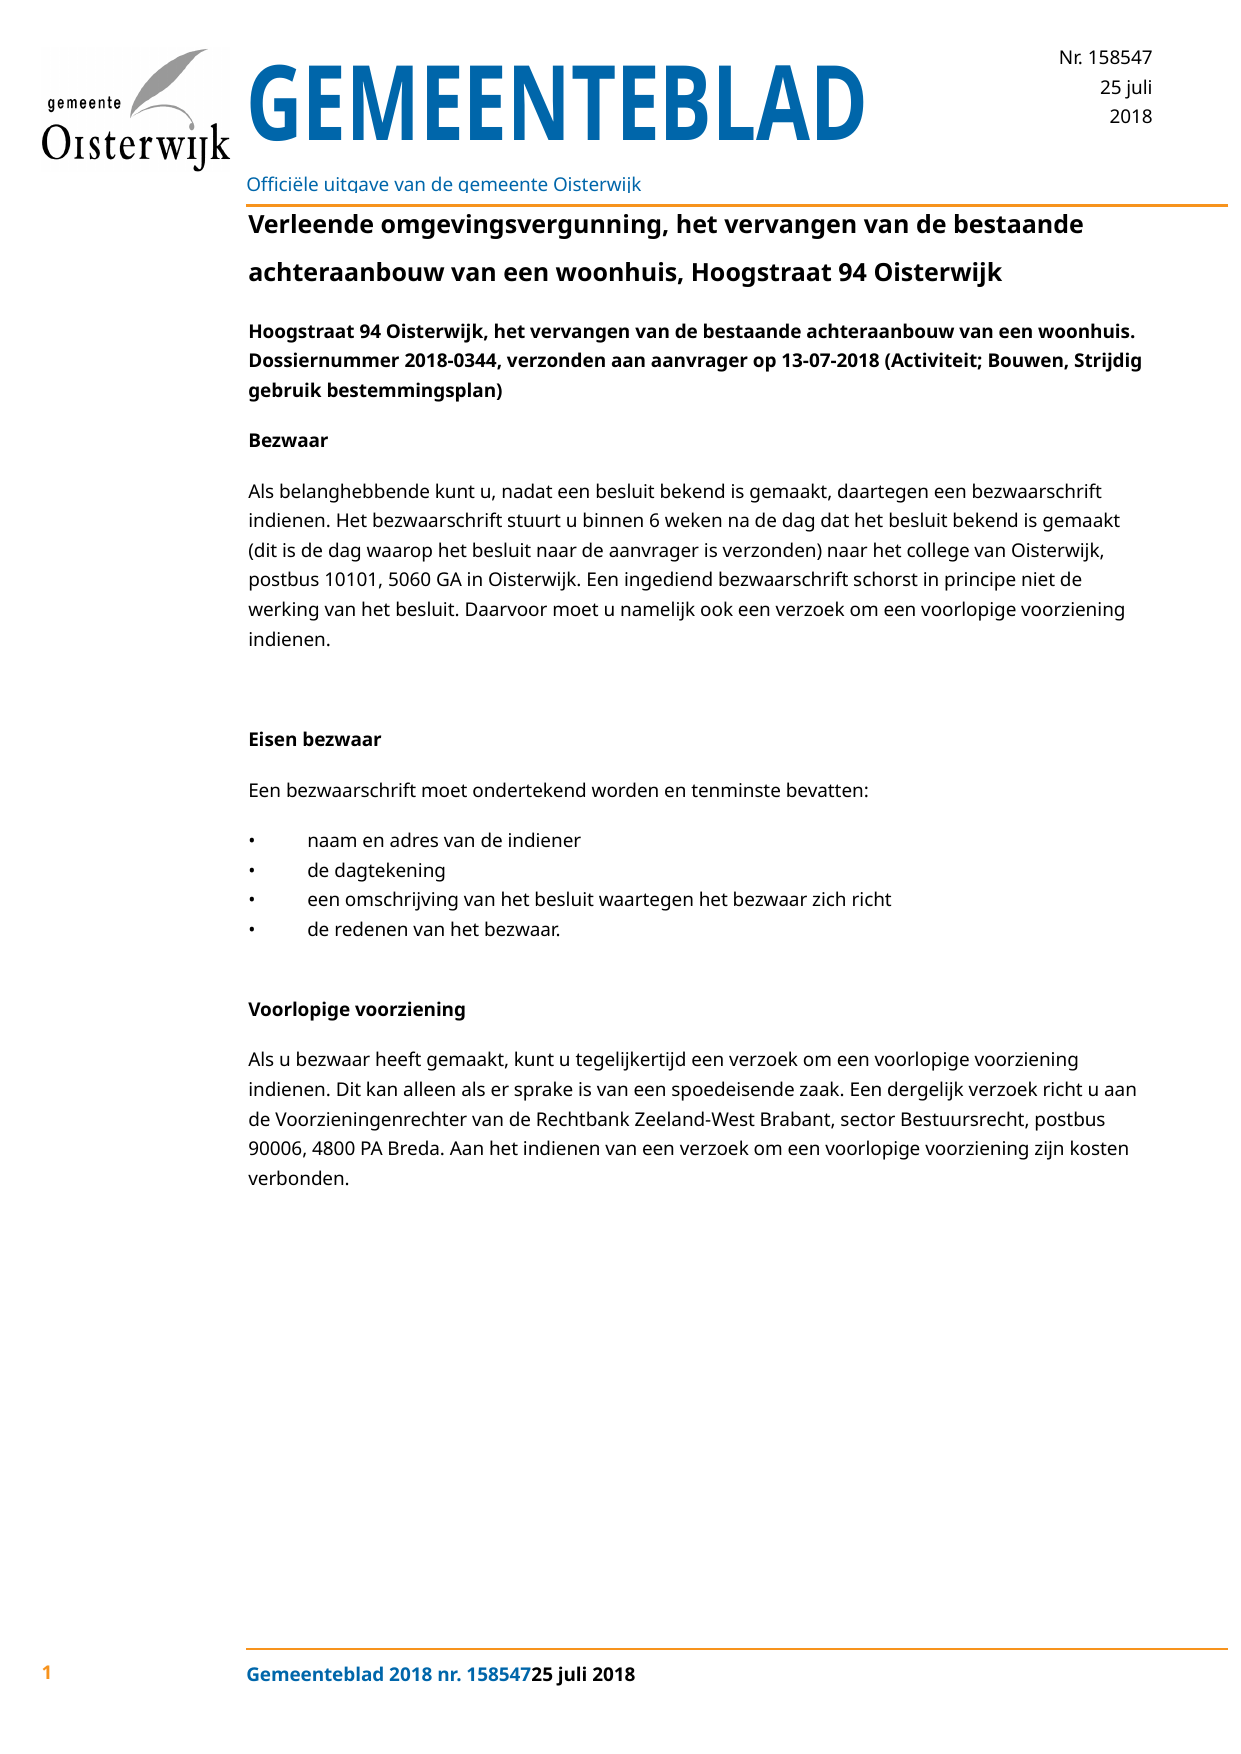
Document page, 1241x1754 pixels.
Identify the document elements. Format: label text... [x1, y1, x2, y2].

list de redenen van het bezwaar. [248, 916, 1152, 942]
text Eisen bezwaar [248, 727, 1152, 752]
text Als u bezwaar heeft gemaakt, kunt u tegelijkertijd een verzoek om een voorlopige voorziening indienen. Dit kan alleen als er sprake is van een spoedeisende zaak. Een dergelijk verzoek richt u aan de Voorzieningenrechter van de Rechtbank Zeeland-West Brabant, sector Bestuursrecht, postbus 90006, 4800 PA Breda. Aan het indienen van een verzoek om een voorlopige voorziening zijn kosten verbonden. [248, 1047, 1152, 1191]
text Verleende omgevingsvergunning, het vervangen van de bestaande achteraanbouw van een woonhuis, Hoogstraat 94 Oisterwijk [248, 207, 1152, 288]
text Een bezwaarschrift moet ondertekend worden en tenminste bevatten: [248, 777, 1152, 803]
list een omschrijving van het besluit waartegen het bezwaar zich richt [248, 887, 1152, 912]
list de dagtekening [248, 857, 1152, 883]
list naam en adres van de indiener [248, 827, 1152, 853]
text Bezwaar [248, 427, 1152, 453]
text Hoogstraat 94 Oisterwijk, het vervangen van de bestaande achteraanbouw van een woonhuis. Dossiernummer 2018-0344, verzonden aan aanvrager op 13-07-2018 (Activiteit; Bouwen, Strijdig gebruik bestemmingsplan) [248, 318, 1152, 403]
text Als belanghebbende kunt u, nadat een besluit bekend is gemaakt, daartegen een bezwaarschrift indienen. Het bezwaarschrift stuurt u binnen 6 weken na de dag dat het besluit bekend is gemaakt (dit is de dag waarop het besluit naar de aanvrager is verzonden) naar het college van Oisterwijk, postbus 10101, 5060 GA in Oisterwijk. Een ingediend bezwaarschrift schorst in principe niet de werking van het besluit. Daarvoor moet u namelijk ook een verzoek om een voorlopige voorziening indienen. [248, 478, 1152, 652]
picture [41, 47, 231, 172]
text Voorlopige voorziening [248, 996, 1152, 1022]
